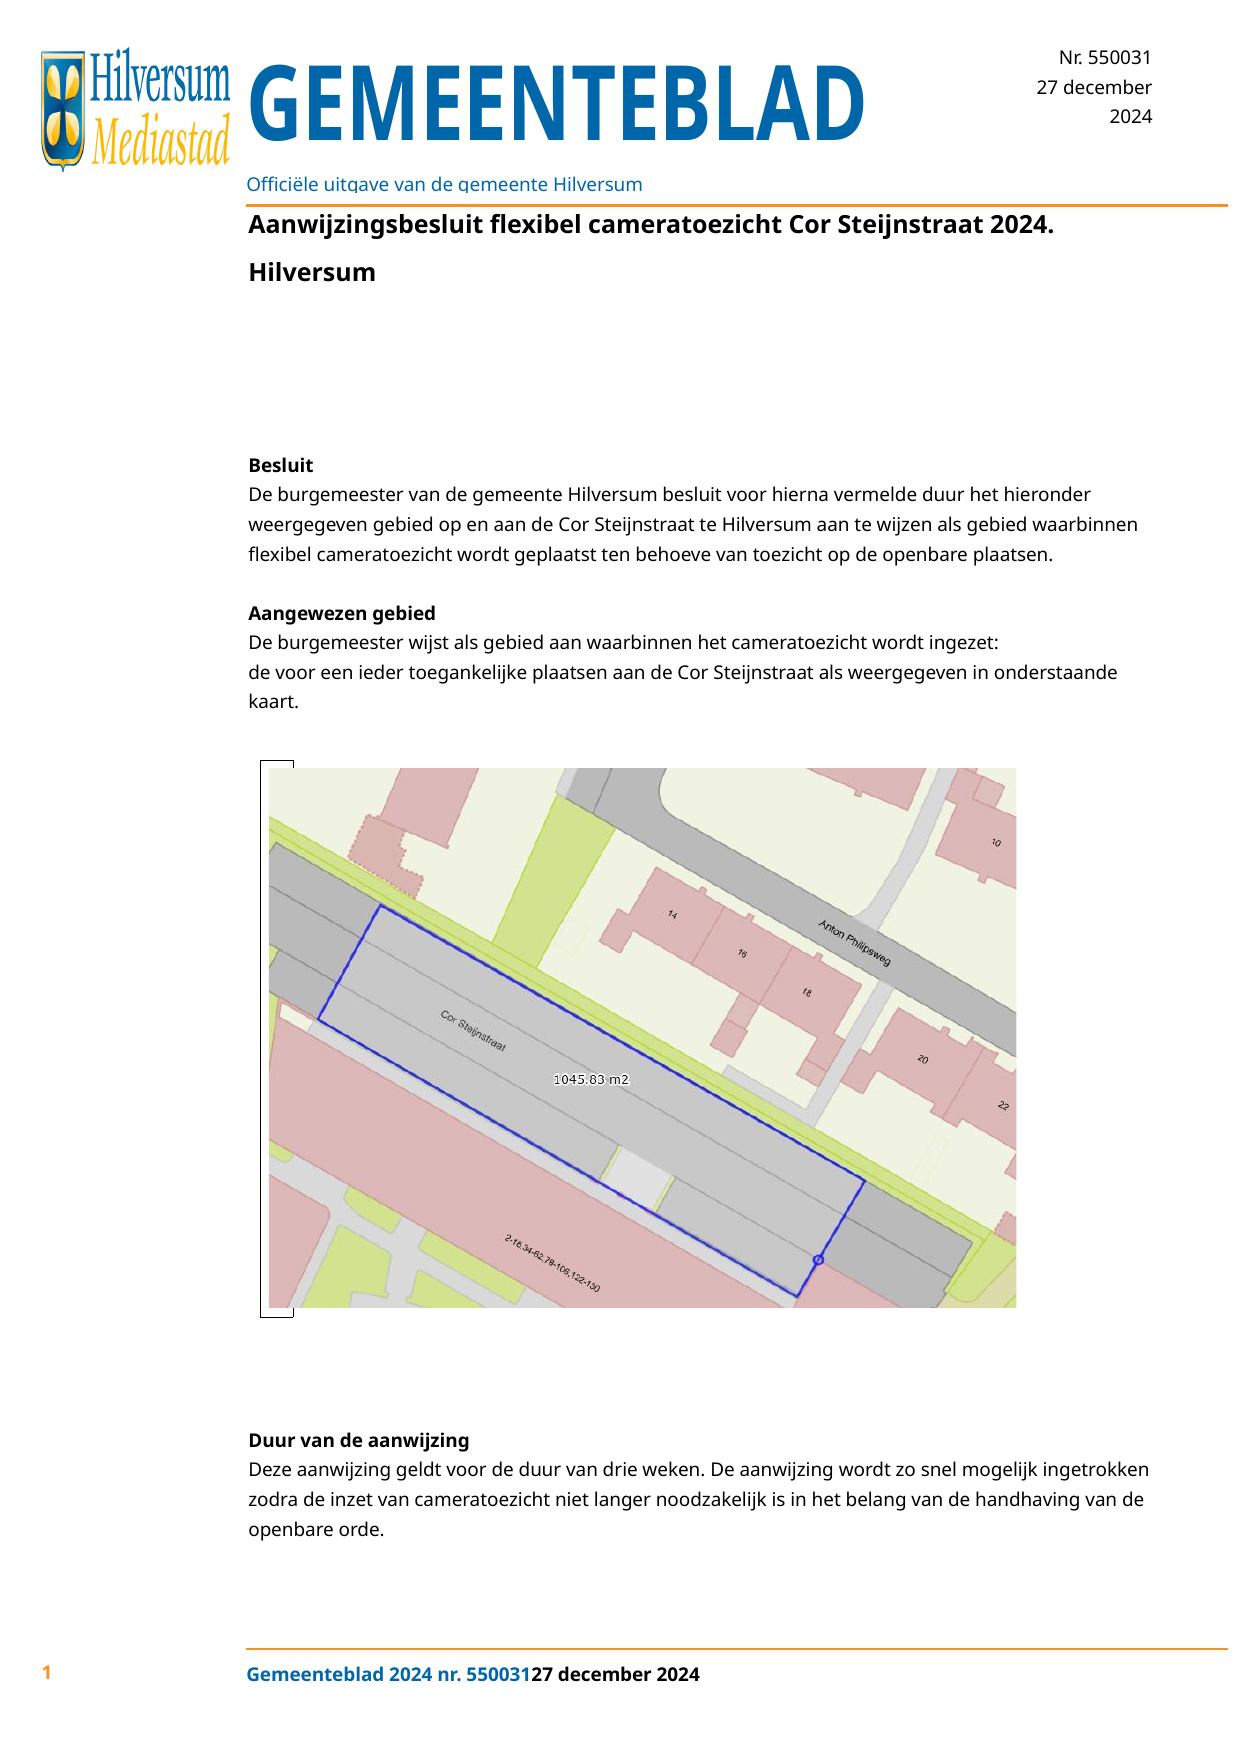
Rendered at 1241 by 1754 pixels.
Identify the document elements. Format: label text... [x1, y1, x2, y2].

text de voor een ieder toegankelijke plaatsen aan de Cor Steijnstraat als weergegeven in onderstaande kaart. [248, 659, 1152, 714]
picture [41, 47, 231, 172]
text De burgemeester wijst als gebied aan waarbinnen het cameratoezicht wordt ingezet: [248, 629, 1152, 655]
text Besluit [248, 452, 1152, 478]
picture [268, 768, 1017, 1308]
text Deze aanwijzing geldt voor de duur van drie weken. De aanwijzing wordt zo snel mogelijk ingetrokken zodra de inzet van cameratoezicht niet langer noodzakelijk is in het belang van de handhaving van de openbare orde. [248, 1457, 1152, 1541]
text Aangewezen gebied [248, 600, 1152, 626]
text Aanwijzingsbesluit flexibel cameratoezicht Cor Steijnstraat 2024. Hilversum [248, 207, 1152, 288]
text Duur van de aanwijzing [248, 1427, 1152, 1453]
text De burgemeester van de gemeente Hilversum besluit voor hierna vermelde duur het hieronder weergegeven gebied op en aan de Cor Steijnstraat te Hilversum aan te wijzen als gebied waarbinnen flexibel cameratoezicht wordt geplaatst ten behoeve van toezicht op de openbare plaatsen. [248, 482, 1152, 567]
